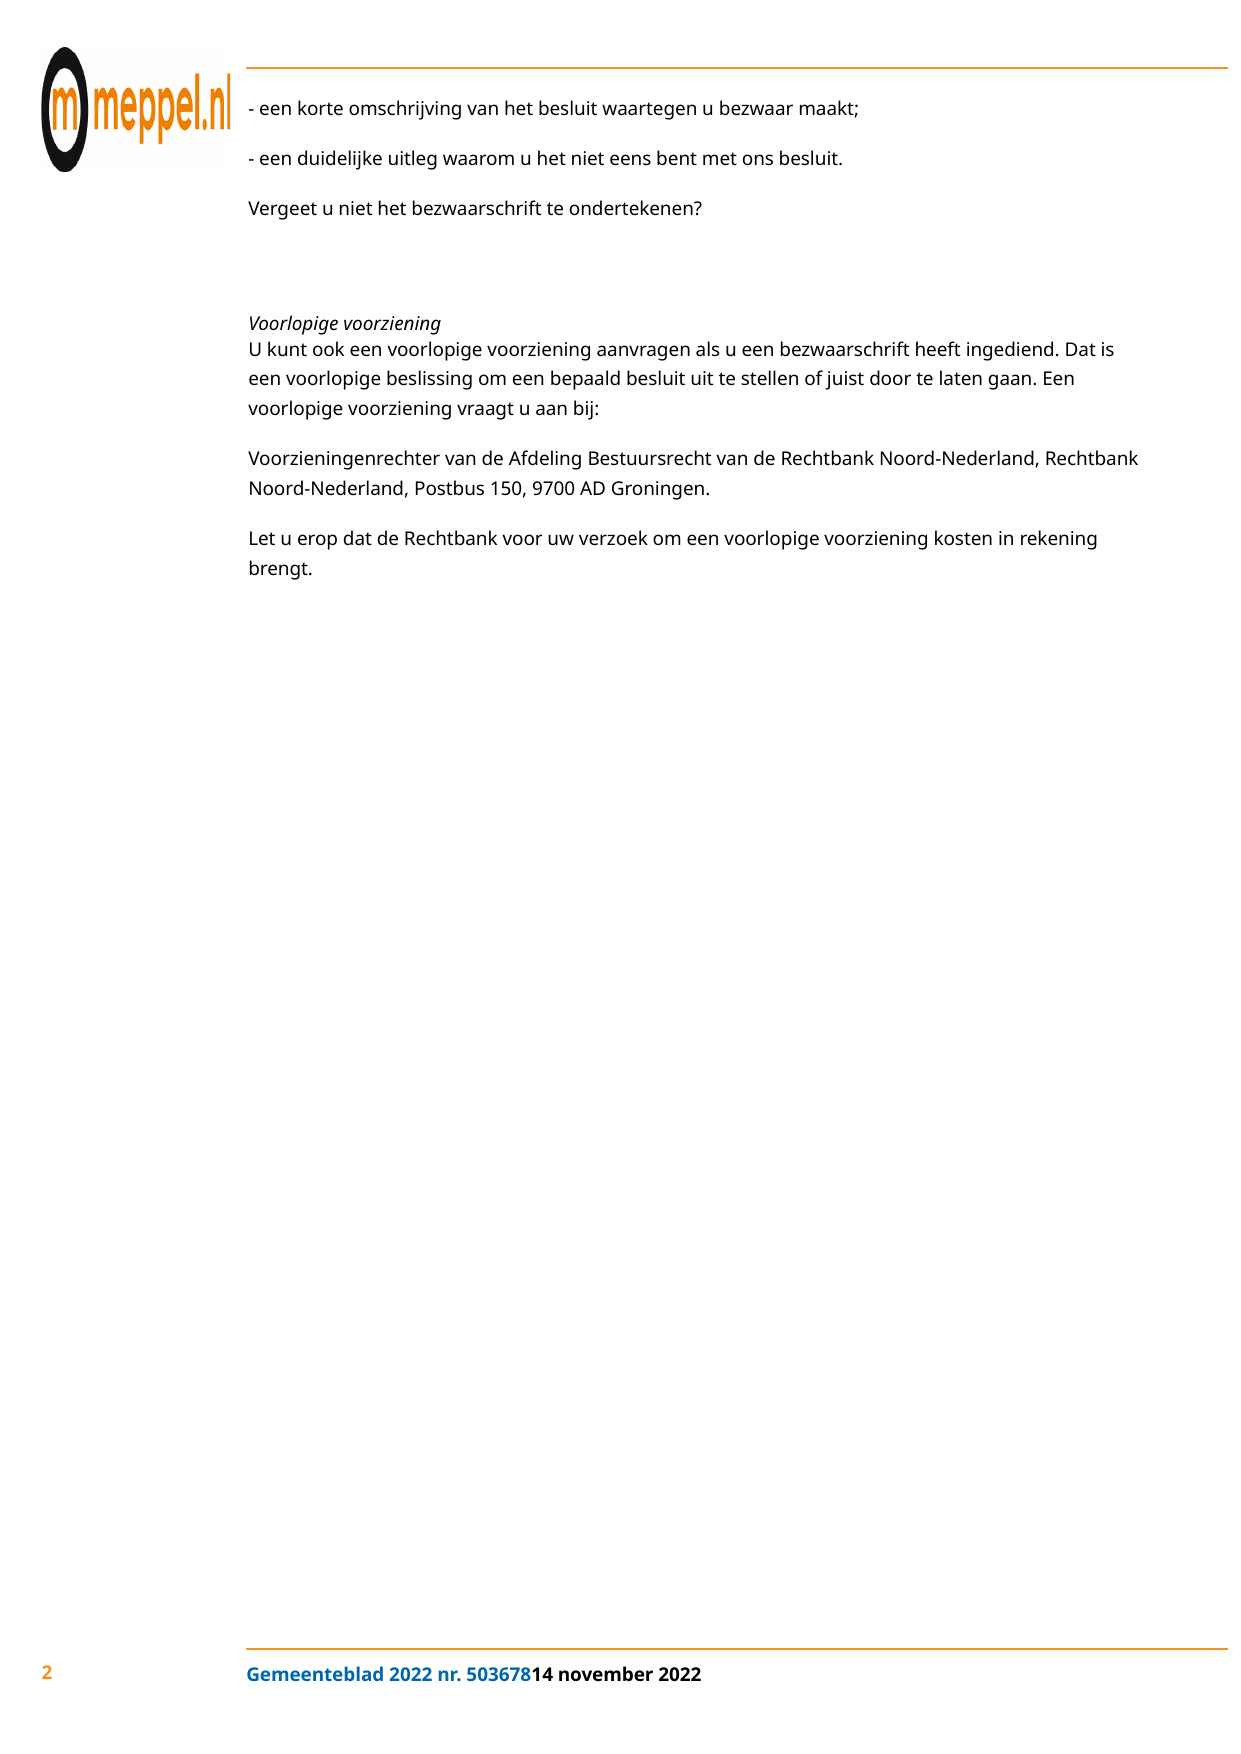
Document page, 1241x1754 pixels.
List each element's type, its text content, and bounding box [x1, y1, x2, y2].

picture [41, 47, 231, 172]
text - een korte omschrijving van het besluit waartegen u bezwaar maakt; [248, 95, 1152, 121]
text Let u erop dat de Rechtbank voor uw verzoek om een voorlopige voorziening kosten in rekening brengt. [248, 525, 1152, 581]
text Voorlopige voorziening [248, 310, 1152, 336]
text U kunt ook een voorlopige voorziening aanvragen als u een bezwaarschrift heeft ingediend. Dat is een voorlopige beslissing om een bepaald besluit uit te stellen of juist door te laten gaan. Een voorlopige voorziening vraagt u aan bij: [248, 336, 1152, 421]
text Voorzieningenrechter van de Afdeling Bestuursrecht van de Rechtbank Noord-Nederland, Rechtbank Noord-Nederland, Postbus 150, 9700 AD Groningen. [248, 445, 1152, 501]
text Vergeet u niet het bezwaarschrift te ondertekenen? [248, 196, 1152, 221]
text - een duidelijke uitleg waarom u het niet eens bent met ons besluit. [248, 145, 1152, 171]
